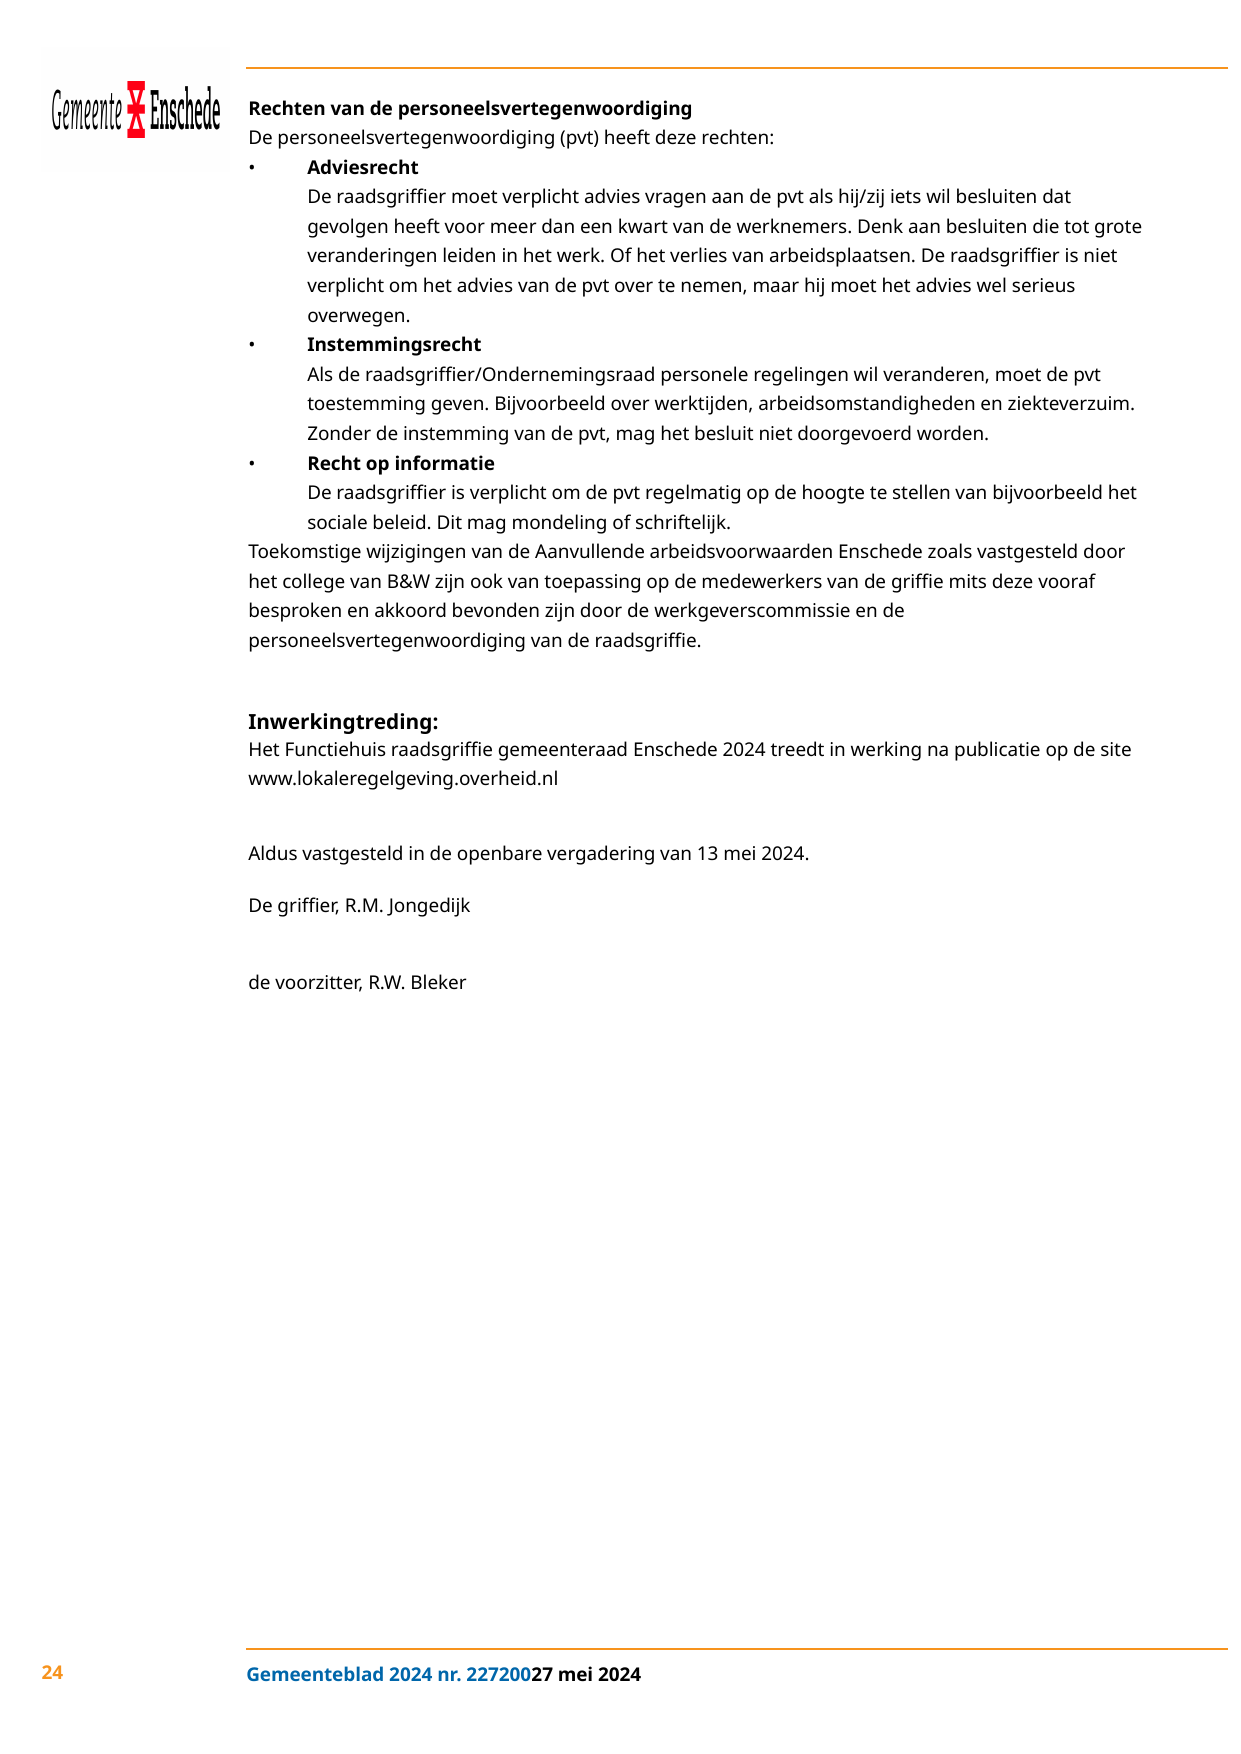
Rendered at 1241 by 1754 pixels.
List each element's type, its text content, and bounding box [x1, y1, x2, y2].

picture [41, 47, 231, 172]
list De raadsgriffier moet verplicht advies vragen aan de pvt als hij/zij iets wil besluiten dat gevolgen heeft voor meer dan een kwart van de werknemers. Denk aan besluiten die tot grote veranderingen leiden in het werk. Of het verlies van arbeidsplaatsen. De raadsgriffier is niet verplicht om het advies van de pvt over te nemen, maar hij moet het advies wel serieus overwegen. [248, 183, 1152, 328]
text De griffier, R.M. Jongedijk [248, 892, 1152, 918]
text De personeelsvertegenwoordiging (pvt) heeft deze rechten: [248, 124, 1152, 150]
text Aldus vastgesteld in de openbare vergadering van 13 mei 2024. [248, 841, 1152, 866]
list Instemmingsrecht [248, 331, 1152, 357]
list Als de raadsgriffier/Ondernemingsraad personele regelingen wil veranderen, moet de pvt toestemming geven. Bijvoorbeeld over werktijden, arbeidsomstandigheden en ziekteverzuim. Zonder de instemming van de pvt, mag het besluit niet doorgevoerd worden. [248, 361, 1152, 446]
text Rechten van de personeelsvertegenwoordiging [248, 95, 1152, 121]
list Adviesrecht [248, 154, 1152, 180]
list De raadsgriffier is verplicht om de pvt regelmatig op de hoogte te stellen van bijvoorbeeld het sociale beleid. Dit mag mondeling of schriftelijk. [248, 479, 1152, 535]
text Inwerkingtreding: [248, 707, 1152, 736]
list Recht op informatie [248, 450, 1152, 476]
text Toekomstige wijzigingen van de Aanvullende arbeidsvoorwaarden Enschede zoals vastgesteld door het college van B&W zijn ook van toepassing op de medewerkers van de griffie mits deze vooraf besproken en akkoord bevonden zijn door de werkgeverscommissie en de personeelsvertegenwoordiging van de raadsgriffie. [248, 538, 1152, 653]
text de voorzitter, R.W. Bleker [248, 969, 1152, 995]
text Het Functiehuis raadsgriffie gemeenteraad Enschede 2024 treedt in werking na publicatie op de site www.lokaleregelgeving.overheid.nl [248, 736, 1152, 791]
